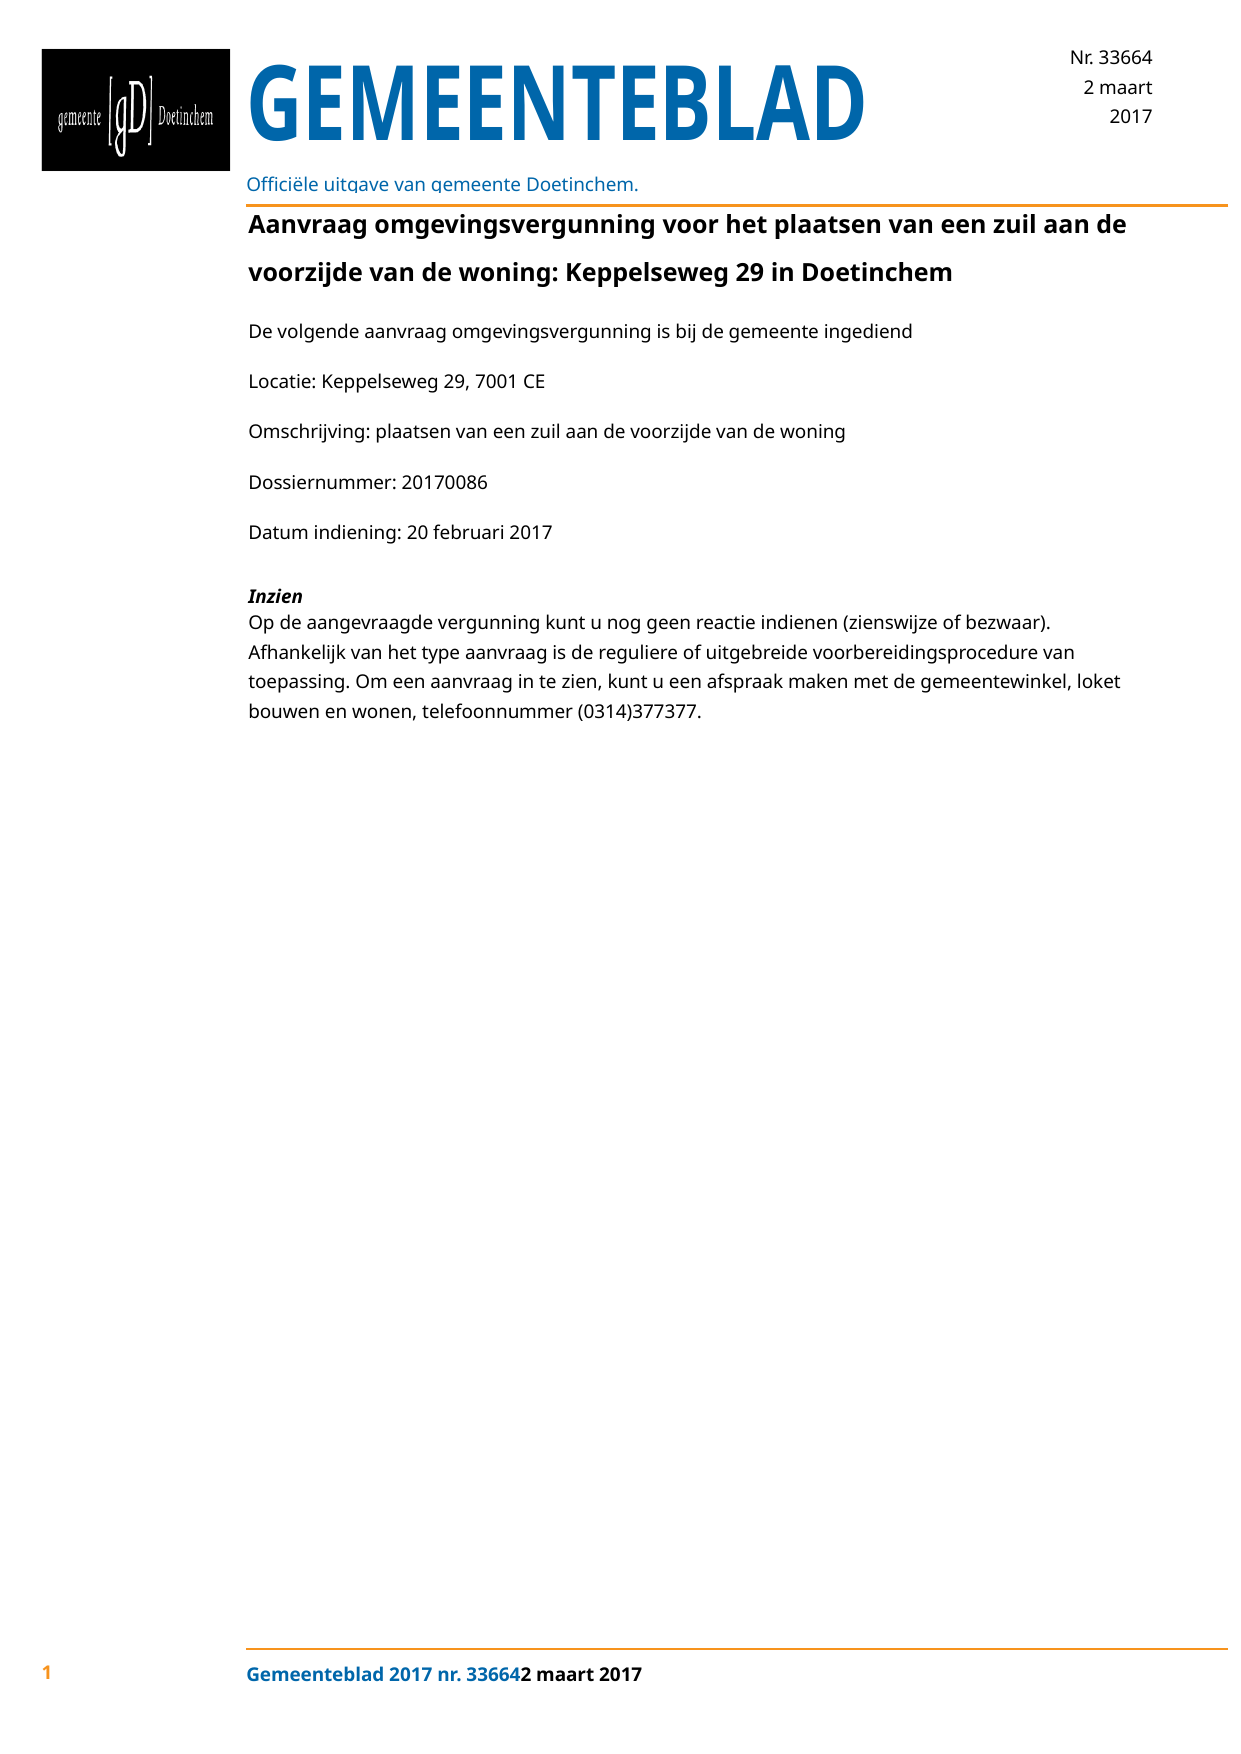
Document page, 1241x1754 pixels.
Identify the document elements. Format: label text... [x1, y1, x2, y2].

text Aanvraag omgevingsvergunning voor het plaatsen van een zuil aan de voorzijde van de woning: Keppelseweg 29 in Doetinchem [248, 207, 1152, 288]
text Dossiernummer: 20170086 [248, 469, 1152, 495]
text Inzien [248, 583, 1152, 609]
text Datum indiening: 20 februari 2017 [248, 519, 1152, 545]
text Op de aangevraagde vergunning kunt u nog geen reactie indienen (zienswijze of bezwaar). Afhankelijk van het type aanvraag is de reguliere of uitgebreide voorbereidingsprocedure van toepassing. Om een aanvraag in te zien, kunt u een afspraak maken met de gemeentewinkel, loket bouwen en wonen, telefoonnummer (0314)377377. [248, 609, 1152, 724]
text De volgende aanvraag omgevingsvergunning is bij de gemeente ingediend [248, 318, 1152, 344]
text Locatie: Keppelseweg 29, 7001 CE [248, 368, 1152, 394]
picture [41, 47, 231, 172]
text Omschrijving: plaatsen van een zuil aan de voorzijde van de woning [248, 419, 1152, 444]
